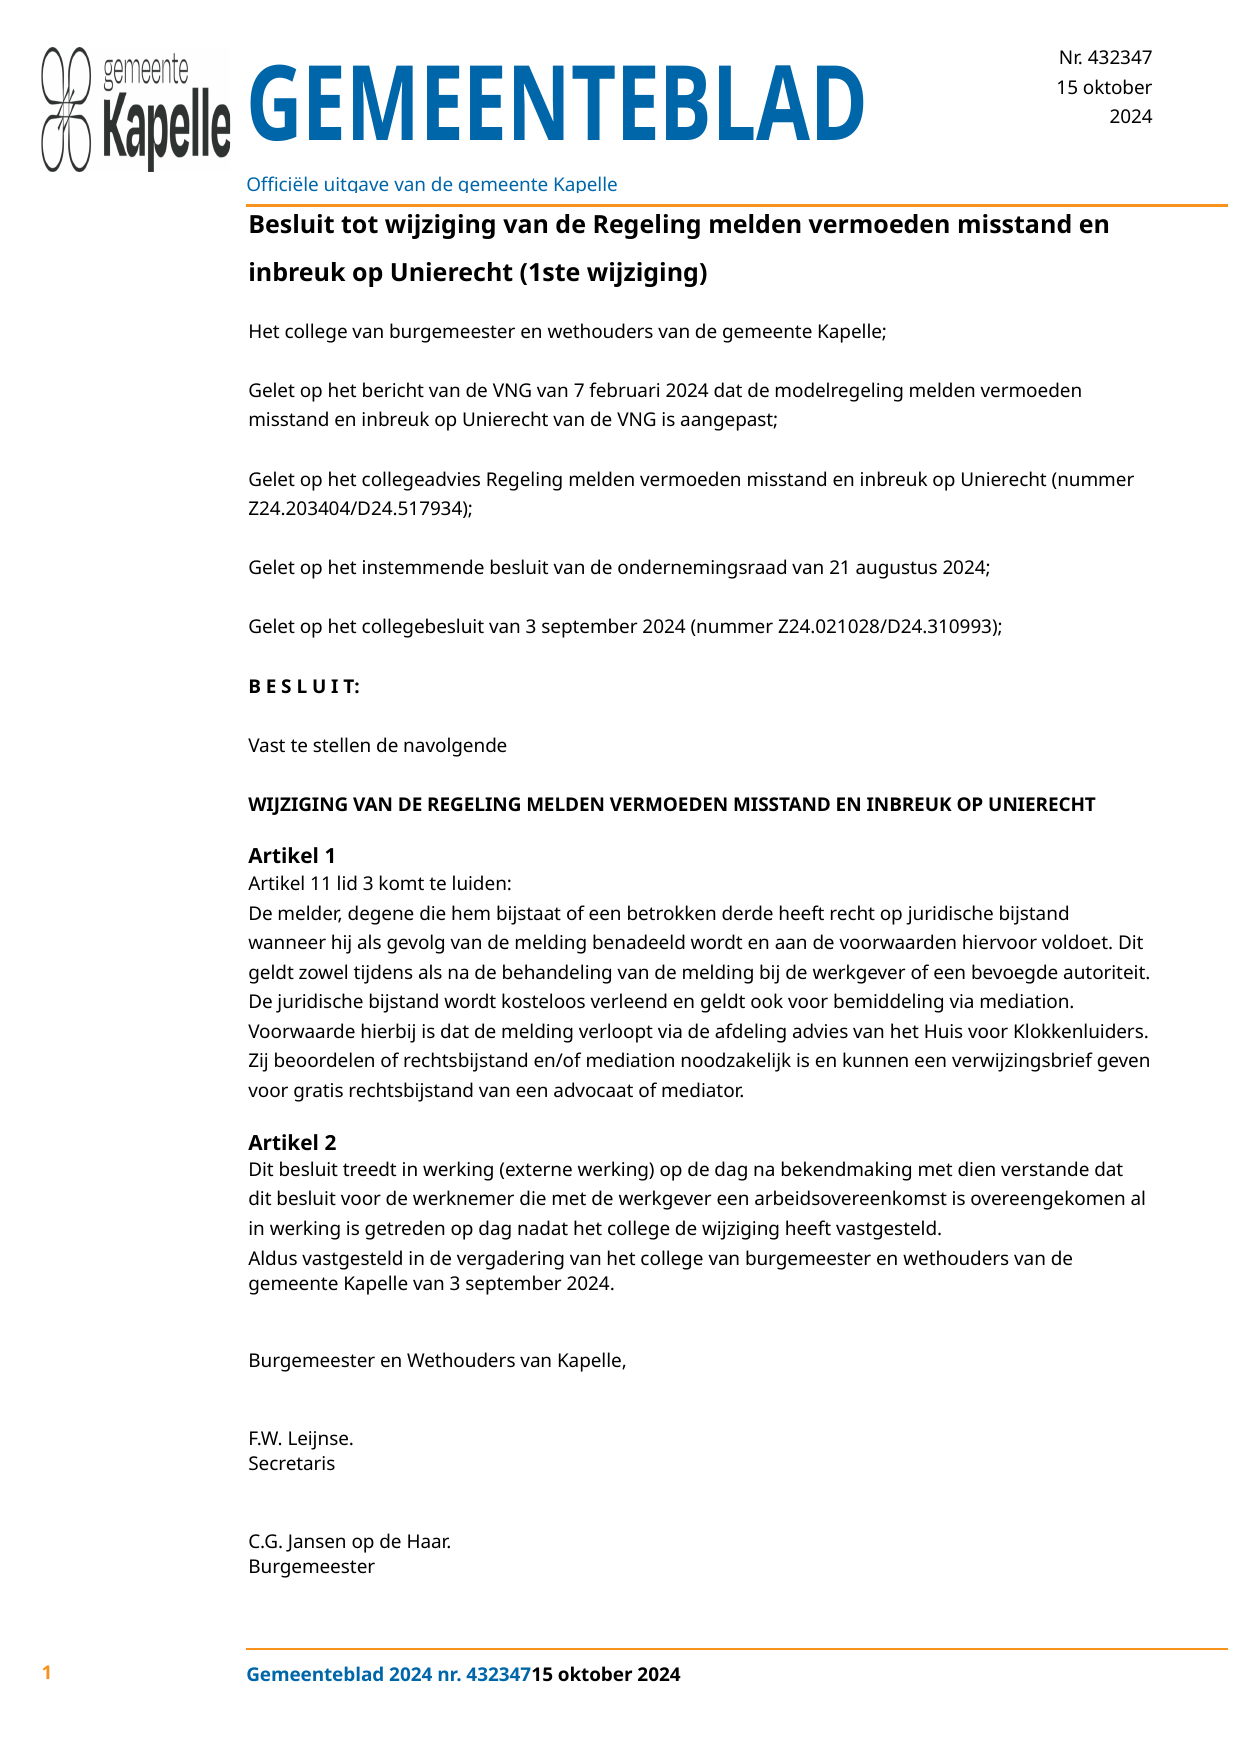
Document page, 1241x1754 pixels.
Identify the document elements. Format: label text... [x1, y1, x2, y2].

text Aldus vastgesteld in de vergadering van het college van burgemeester en wethouders van de gemeente Kapelle van 3 september 2024. [248, 1245, 1152, 1296]
text WIJZIGING VAN DE REGELING MELDEN VERMOEDEN MISSTAND EN INBREUK OP UNIERECHT [248, 791, 1152, 817]
picture [41, 47, 231, 172]
text C.G. Jansen op de Haar. [248, 1528, 1152, 1553]
text Burgemeester en Wethouders van Kapelle, [248, 1348, 1152, 1373]
text Gelet op het bericht van de VNG van 7 februari 2024 dat de modelregeling melden vermoeden misstand en inbreuk op Unierecht van de VNG is aangepast; [248, 377, 1152, 432]
text Gelet op het instemmende besluit van de ondernemingsraad van 21 augustus 2024; [248, 554, 1152, 580]
text Gelet op het collegebesluit van 3 september 2024 (nummer Z24.021028/D24.310993); [248, 614, 1152, 639]
text Vast te stellen de navolgende [248, 732, 1152, 758]
text Artikel 11 lid 3 komt te luiden: [248, 870, 1152, 896]
text Besluit tot wijziging van de Regeling melden vermoeden misstand en inbreuk op Unierecht (1ste wijziging) [248, 207, 1152, 288]
text Artikel 2 [248, 1128, 1152, 1156]
text Gelet op het collegeadvies Regeling melden vermoeden misstand en inbreuk op Unierecht (nummer Z24.203404/D24.517934); [248, 466, 1152, 521]
text F.W. Leijnse. [248, 1425, 1152, 1451]
text Secretaris [248, 1451, 1152, 1476]
text B E S L U I T: [248, 673, 1152, 699]
text Burgemeester [248, 1553, 1152, 1579]
text De melder, degene die hem bijstaat of een betrokken derde heeft recht op juridische bijstand wanneer hij als gevolg van de melding benadeeld wordt en aan de voorwaarden hiervoor voldoet. Dit geldt zowel tijdens als na de behandeling van de melding bij de werkgever of een bevoegde autoriteit. De juridische bijstand wordt kosteloos verleend en geldt ook voor bemiddeling via mediation. Voorwaarde hierbij is dat de melding verloopt via de afdeling advies van het Huis voor Klokkenluiders. Zij beoordelen of rechtsbijstand en/of mediation noodzakelijk is en kunnen een verwijzingsbrief geven voor gratis rechtsbijstand van een advocaat of mediator. [248, 900, 1152, 1103]
text Artikel 1 [248, 842, 1152, 870]
text Dit besluit treedt in werking (externe werking) op de dag na bekendmaking met dien verstande dat dit besluit voor de werknemer die met de werkgever een arbeidsovereenkomst is overeengekomen al in werking is getreden op dag nadat het college de wijziging heeft vastgesteld. [248, 1156, 1152, 1241]
text Het college van burgemeester en wethouders van de gemeente Kapelle; [248, 318, 1152, 344]
